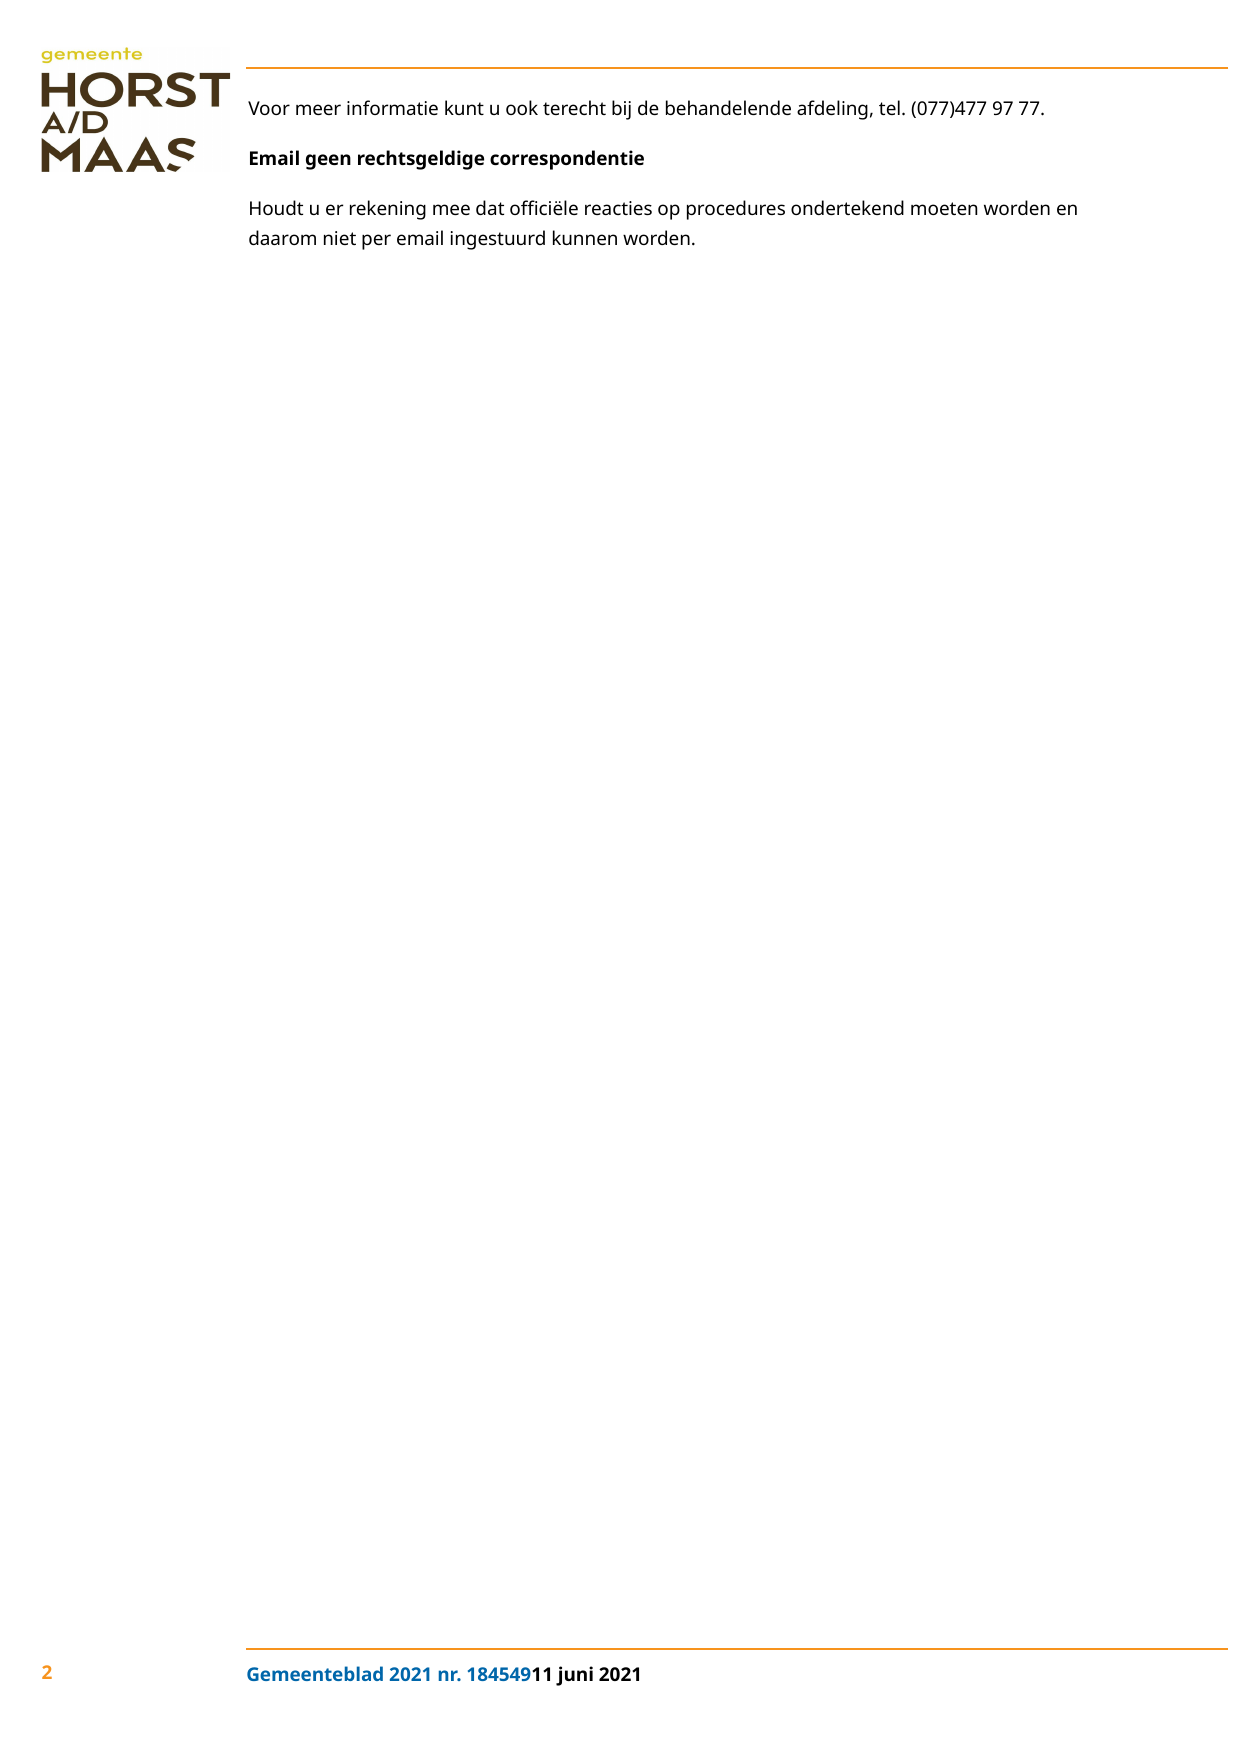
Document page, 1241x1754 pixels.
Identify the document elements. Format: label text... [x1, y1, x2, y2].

text Houdt u er rekening mee dat officiële reacties op procedures ondertekend moeten worden en daarom niet per email ingestuurd kunnen worden. [248, 196, 1152, 251]
text Email geen rechtsgeldige correspondentie [248, 145, 1152, 171]
picture [41, 47, 231, 172]
text Voor meer informatie kunt u ook terecht bij de behandelende afdeling, tel. (077)477 97 77. [248, 95, 1152, 121]
